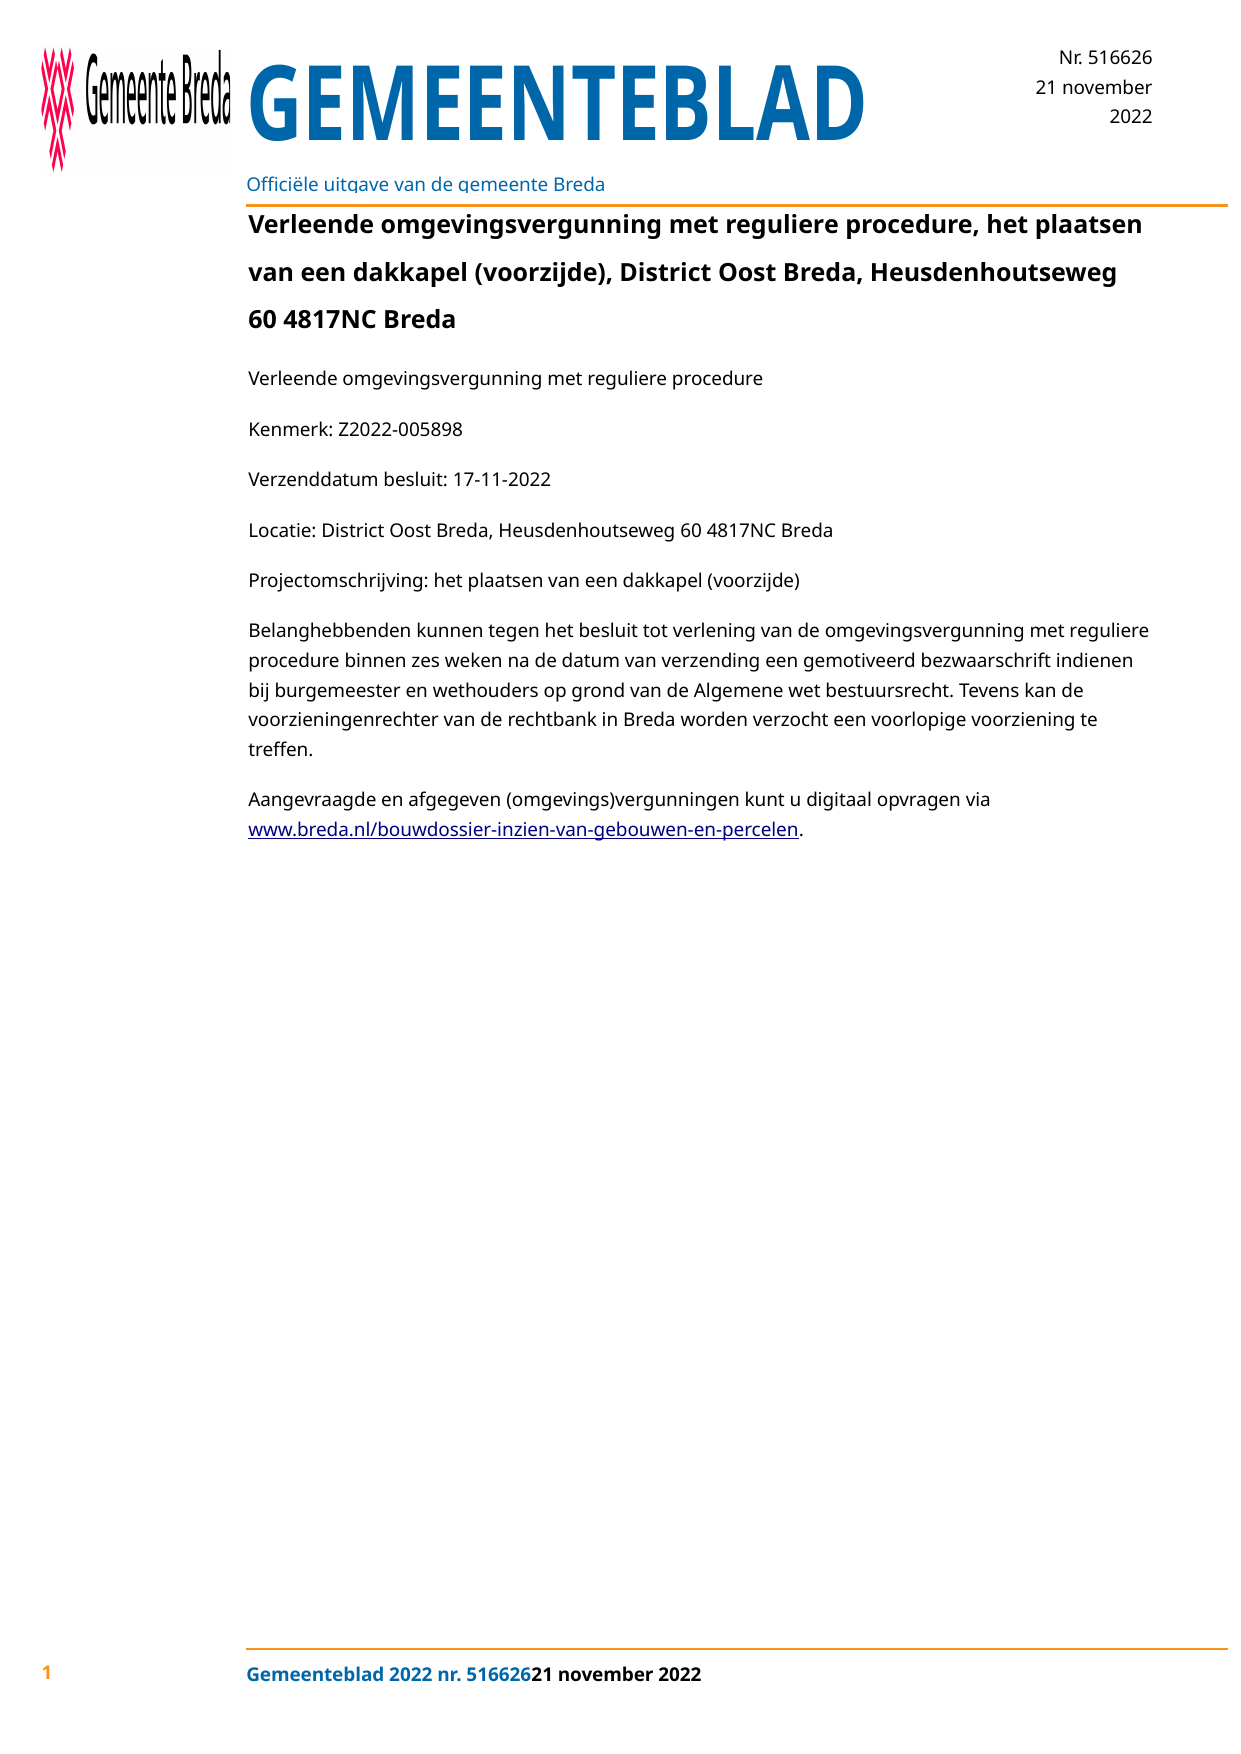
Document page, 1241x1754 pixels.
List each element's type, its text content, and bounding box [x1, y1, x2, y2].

text Belanghebbenden kunnen tegen het besluit tot verlening van de omgevingsvergunning met reguliere procedure binnen zes weken na de datum van verzending een gemotiveerd bezwaarschrift indienen bij burgemeester en wethouders op grond van de Algemene wet bestuursrecht. Tevens kan de voorzieningenrechter van de rechtbank in Breda worden verzocht een voorlopige voorziening te treffen. [248, 618, 1152, 762]
text Aangevraagde en afgegeven (omgevings)vergunningen kunt u digitaal opvragen via www.breda.nl/bouwdossier-inzien-van-gebouwen-en-percelen. [248, 786, 1152, 842]
text Kenmerk: Z2022-005898 [248, 416, 1152, 442]
text Verleende omgevingsvergunning met reguliere procedure [248, 366, 1152, 391]
text Projectomschrijving: het plaatsen van een dakkapel (voorzijde) [248, 567, 1152, 593]
picture [41, 47, 231, 172]
text Verleende omgevingsvergunning met reguliere procedure, het plaatsen van een dakkapel (voorzijde), District Oost Breda, Heusdenhoutseweg 60 4817NC Breda [248, 207, 1152, 336]
text Verzenddatum besluit: 17-11-2022 [248, 466, 1152, 492]
text Locatie: District Oost Breda, Heusdenhoutseweg 60 4817NC Breda [248, 517, 1152, 542]
